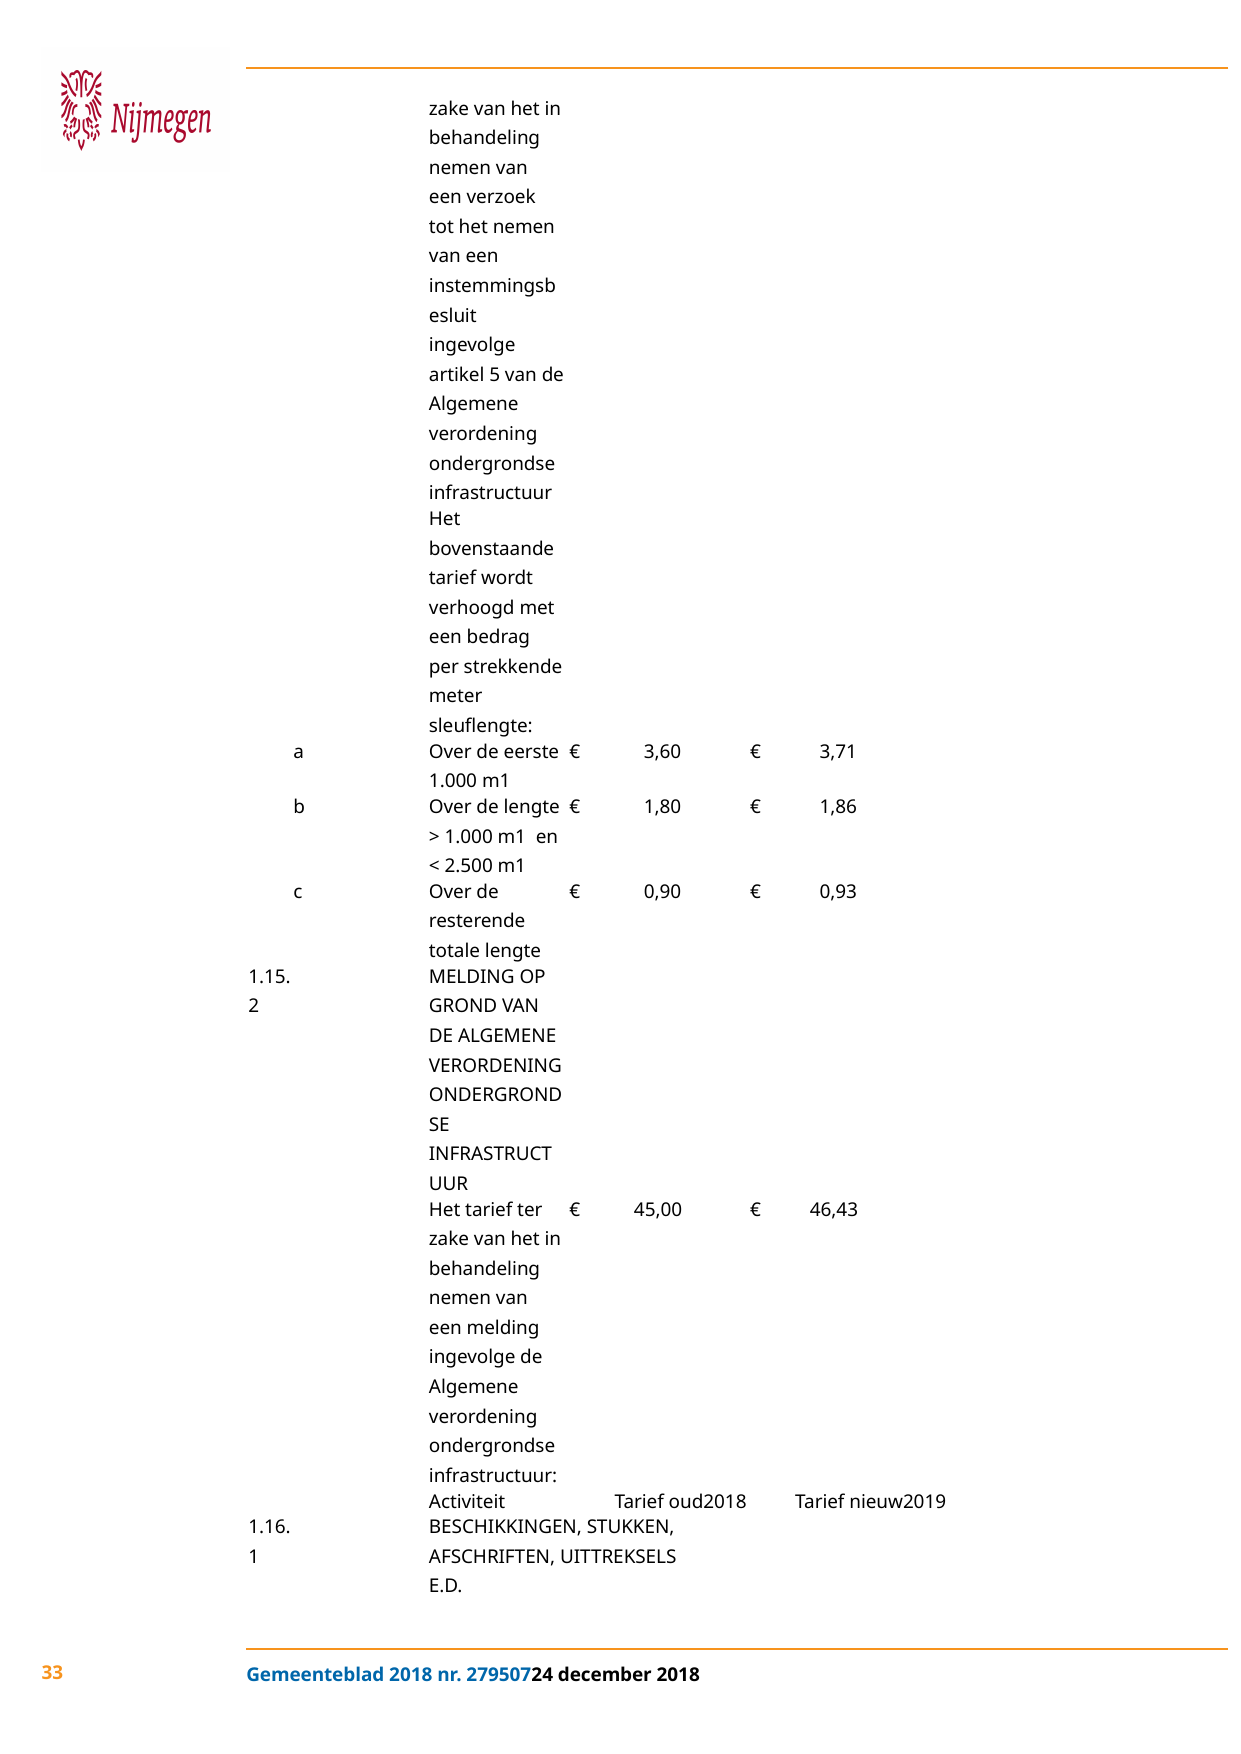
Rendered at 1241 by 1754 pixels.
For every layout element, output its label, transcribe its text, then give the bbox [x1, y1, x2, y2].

table_cell [248, 793, 293, 878]
table_cell Over de lengte > 1.000 m1 en < 2.500 m1 [429, 793, 564, 878]
table_cell € 3,71 [745, 738, 1061, 793]
table_cell [248, 738, 293, 793]
table_cell Het tarief ter zake van het in behandeling nemen van een melding ingevolge de Algemene verordening ondergrondse infrastructuur: [429, 1196, 564, 1488]
table_cell [880, 1514, 1106, 1598]
table_cell € 1,86 [745, 793, 1061, 878]
table_cell [564, 963, 745, 1196]
table_cell € 0,93 [745, 878, 1061, 963]
table_cell € 0,90 [564, 878, 745, 963]
table_cell [248, 505, 293, 738]
table_cell [293, 963, 429, 1196]
table_cell Over de resterende totale lengte [429, 878, 564, 963]
table_cell zake van het in behandeling nemen van een verzoek tot het nemen van een instemmingsbesluit ingevolge artikel 5 van de Algemene verordening ondergrondse infrastructuur [429, 95, 564, 505]
table_cell [248, 95, 293, 505]
table_cell [293, 1514, 429, 1598]
table_cell [745, 963, 1061, 1196]
table_cell Tarief nieuw2019 [790, 1488, 1016, 1513]
table_cell [745, 505, 1061, 738]
table_cell [248, 1196, 293, 1488]
table_cell [293, 95, 429, 505]
table_cell c [293, 878, 429, 963]
table_cell [248, 878, 293, 963]
table_cell [564, 505, 745, 738]
table_cell 1.15.2 [248, 963, 293, 1196]
table_cell € 3,60 [564, 738, 745, 793]
picture [41, 47, 231, 172]
table_cell 1.16.1 [248, 1514, 293, 1598]
table_cell Tarief oud2018 [609, 1488, 790, 1513]
table_cell Activiteit [429, 1488, 609, 1513]
table_cell Het bovenstaande tarief wordt verhoogd met een bedrag per strekkende meter sleuflengte: [429, 505, 564, 738]
table_cell [338, 1488, 429, 1513]
table_cell € 46,43 [745, 1196, 1061, 1488]
table_cell [248, 1488, 338, 1513]
table_cell [293, 505, 429, 738]
table_cell € 1,80 [564, 793, 745, 878]
table_cell Over de eerste 1.000 m1 [429, 738, 564, 793]
table_cell [293, 1196, 429, 1488]
table_cell € 45,00 [564, 1196, 745, 1488]
table_cell [564, 95, 745, 505]
table_cell BESCHIKKINGEN, STUKKEN, AFSCHRIFTEN, UITTREKSELS E.D. [429, 1514, 700, 1598]
table_cell [745, 95, 1061, 505]
table_cell [700, 1514, 880, 1598]
table_cell a [293, 738, 429, 793]
table_cell MELDING OP GROND VAN DE ALGEMENE VERORDENING ONDERGRONDSE INFRASTRUCTUUR [429, 963, 564, 1196]
table_cell b [293, 793, 429, 878]
